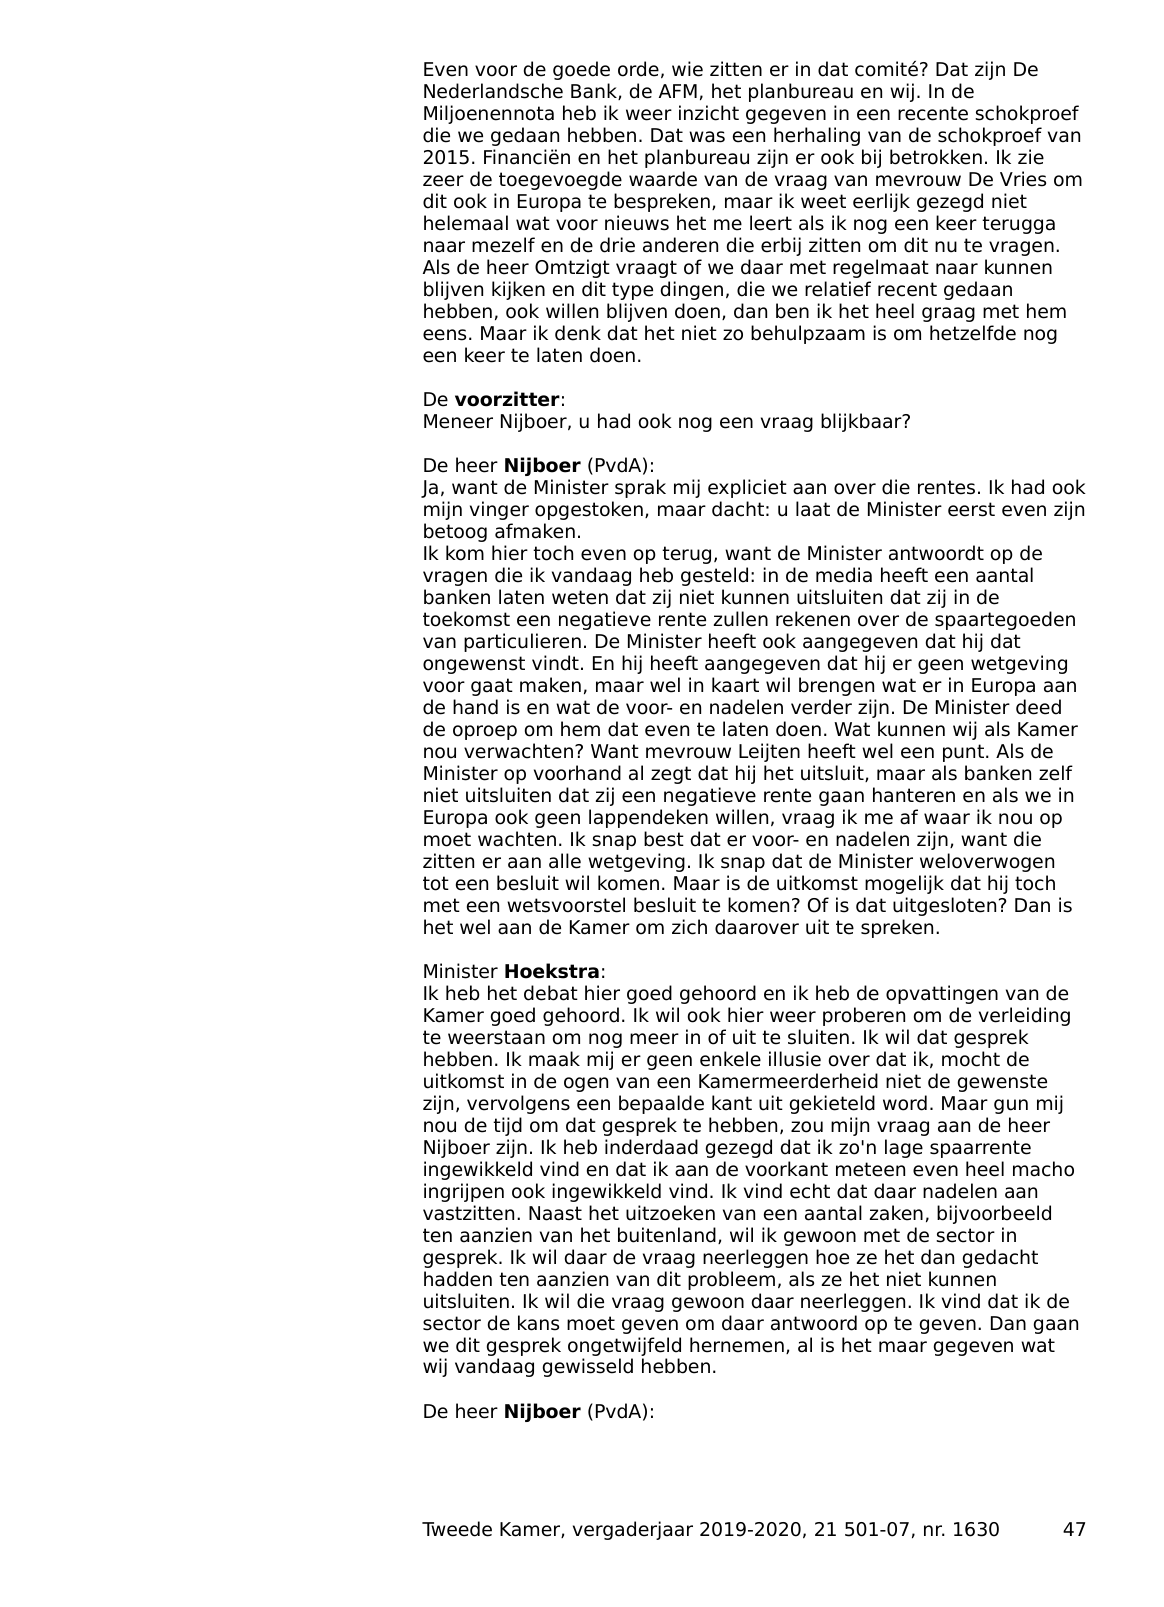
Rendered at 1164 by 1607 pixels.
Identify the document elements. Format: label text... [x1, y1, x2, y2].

text De heer Nijboer (PvdA): [422, 1401, 1087, 1423]
text De voorzitter: [422, 389, 1087, 411]
text Ik kom hier toch even op terug, want de Minister antwoordt op de vragen die ik vandaag heb gesteld: in de media heeft een aantal banken laten weten dat zij niet kunnen uitsluiten dat zij in de toekomst een negatieve rente zullen rekenen over de spaartegoeden van particulieren. De Minister heeft ook aangegeven dat hij dat ongewenst vindt. En hij heeft aangegeven dat hij er geen wetgeving voor gaat maken, maar wel in kaart wil brengen wat er in Europa aan de hand is en wat de voor- en nadelen verder zijn. De Minister deed de oproep om hem dat even te laten doen. Wat kunnen wij als Kamer nou verwachten? Want mevrouw Leijten heeft wel een punt. Als de Minister op voorhand al zegt dat hij het uitsluit, maar als banken zelf niet uitsluiten dat zij een negatieve rente gaan hanteren en als we in Europa ook geen lappendeken willen, vraag ik me af waar ik nou op moet wachten. Ik snap best dat er voor- en nadelen zijn, want die zitten er aan alle wetgeving. Ik snap dat de Minister weloverwogen tot een besluit wil komen. Maar is de uitkomst mogelijk dat hij toch met een wetsvoorstel besluit te komen? Of is dat uitgesloten? Dan is het wel aan de Kamer om zich daarover uit te spreken. [422, 543, 1087, 939]
text Even voor de goede orde, wie zitten er in dat comité? Dat zijn De Nederlandsche Bank, de AFM, het planbureau en wij. In de Miljoenennota heb ik weer inzicht gegeven in een recente schokproef die we gedaan hebben. Dat was een herhaling van de schokproef van 2015. Financiën en het planbureau zijn er ook bij betrokken. Ik zie zeer de toegevoegde waarde van de vraag van mevrouw De Vries om dit ook in Europa te bespreken, maar ik weet eerlijk gezegd niet helemaal wat voor nieuws het me leert als ik nog een keer terugga naar mezelf en de drie anderen die erbij zitten om dit nu te vragen. Als de heer Omtzigt vraagt of we daar met regelmaat naar kunnen blijven kijken en dit type dingen, die we relatief recent gedaan hebben, ook willen blijven doen, dan ben ik het heel graag met hem eens. Maar ik denk dat het niet zo behulpzaam is om hetzelfde nog een keer te laten doen. [422, 59, 1087, 367]
text Minister Hoekstra: [422, 961, 1087, 983]
text Ja, want de Minister sprak mij expliciet aan over die rentes. Ik had ook mijn vinger opgestoken, maar dacht: u laat de Minister eerst even zijn betoog afmaken. [422, 477, 1087, 543]
text De heer Nijboer (PvdA): [422, 455, 1087, 477]
text Ik heb het debat hier goed gehoord en ik heb de opvattingen van de Kamer goed gehoord. Ik wil ook hier weer proberen om de verleiding te weerstaan om nog meer in of uit te sluiten. Ik wil dat gesprek hebben. Ik maak mij er geen enkele illusie over dat ik, mocht de uitkomst in de ogen van een Kamermeerderheid niet de gewenste zijn, vervolgens een bepaalde kant uit gekieteld word. Maar gun mij nou de tijd om dat gesprek te hebben, zou mijn vraag aan de heer Nijboer zijn. Ik heb inderdaad gezegd dat ik zo'n lage spaarrente ingewikkeld vind en dat ik aan de voorkant meteen even heel macho ingrijpen ook ingewikkeld vind. Ik vind echt dat daar nadelen aan vastzitten. Naast het uitzoeken van een aantal zaken, bijvoorbeeld ten aanzien van het buitenland, wil ik gewoon met de sector in gesprek. Ik wil daar de vraag neerleggen hoe ze het dan gedacht hadden ten aanzien van dit probleem, als ze het niet kunnen uitsluiten. Ik wil die vraag gewoon daar neerleggen. Ik vind dat ik de sector de kans moet geven om daar antwoord op te geven. Dan gaan we dit gesprek ongetwijfeld hernemen, al is het maar gegeven wat wij vandaag gewisseld hebben. [422, 983, 1087, 1378]
text Meneer Nijboer, u had ook nog een vraag blijkbaar? [422, 411, 1087, 433]
